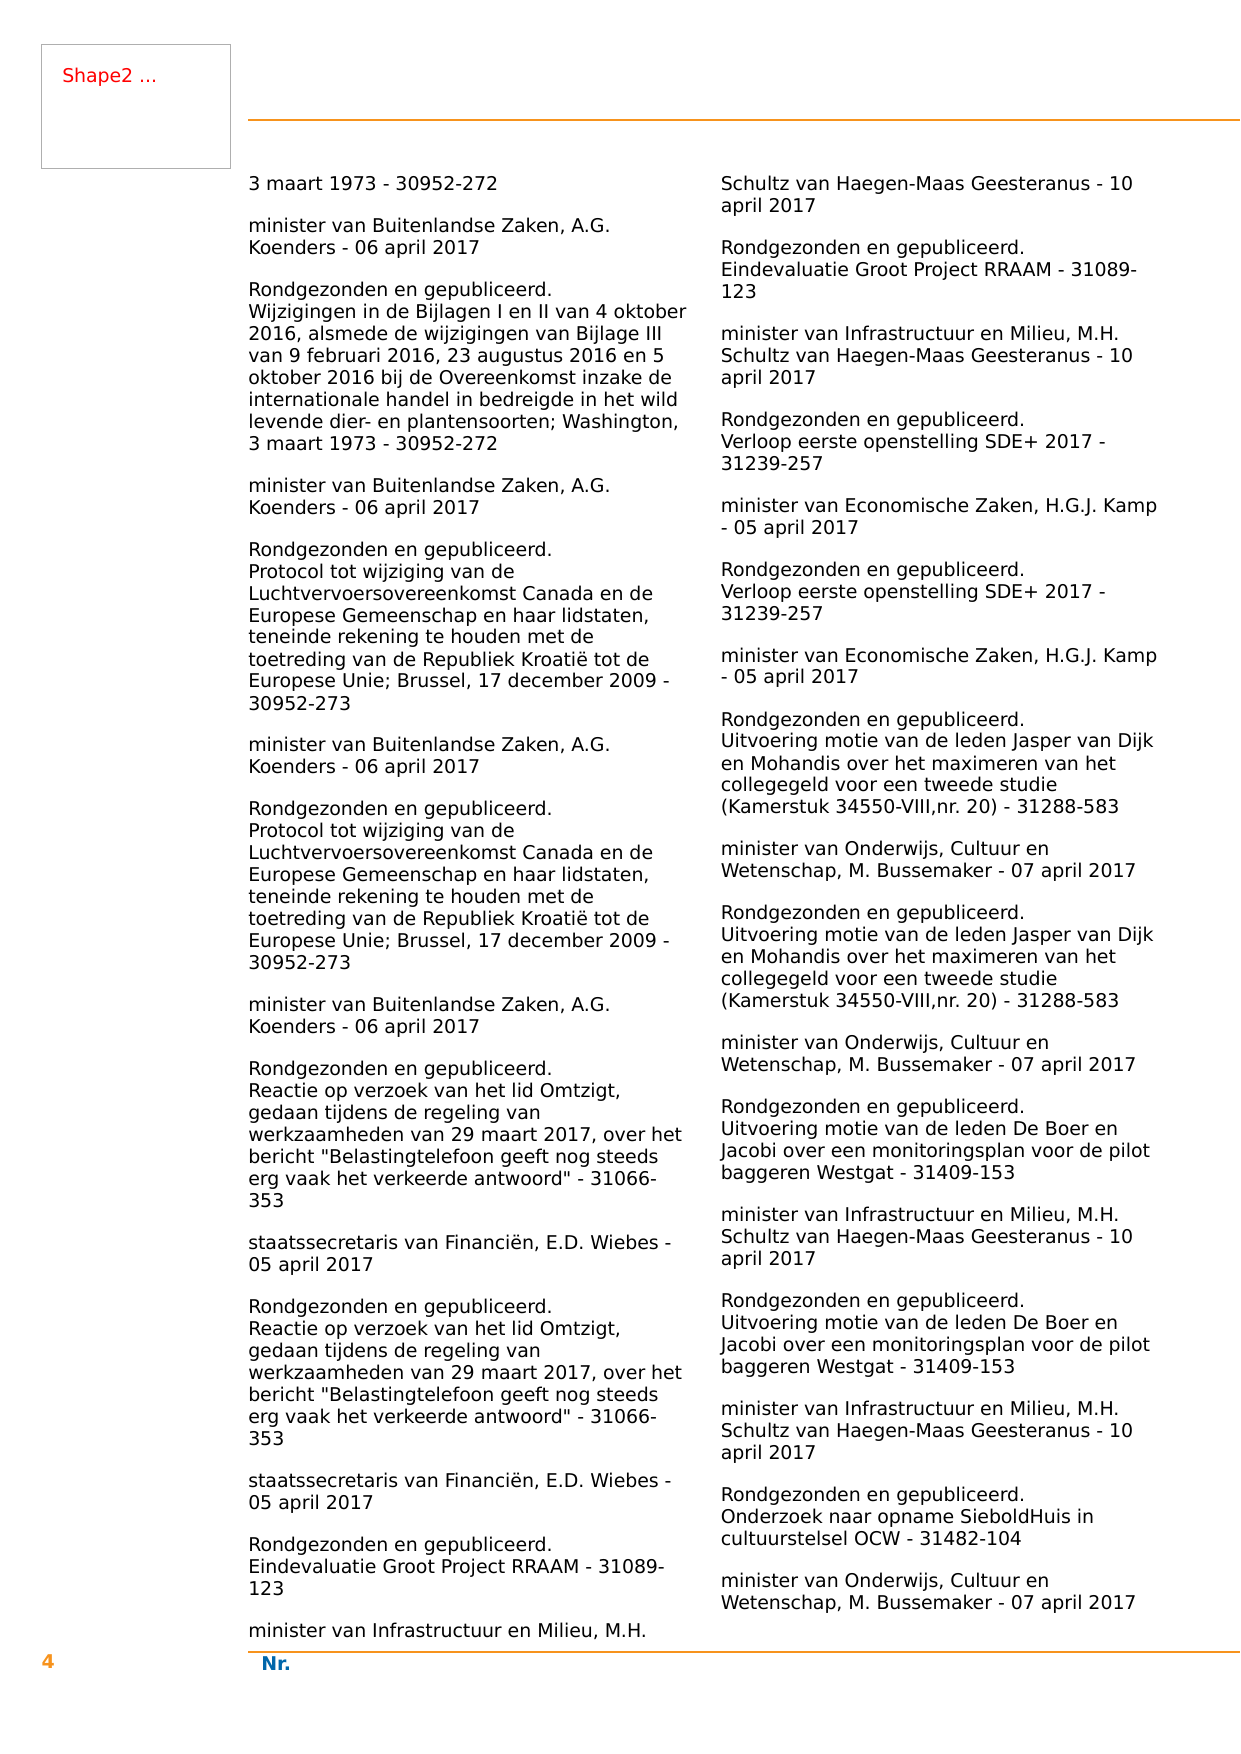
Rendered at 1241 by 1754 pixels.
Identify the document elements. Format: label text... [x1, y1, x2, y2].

text Uitvoering motie van de leden De Boer en Jacobi over een monitoringsplan voor de pilot baggeren Westgat - 31409-153 [721, 1312, 1163, 1378]
text minister van Infrastructuur en Milieu, M.H. Schultz van Haegen-Maas Geesteranus - 10 april 2017 [721, 1398, 1163, 1464]
text Eindevaluatie Groot Project RRAAM - 31089-123 [721, 259, 1163, 303]
text minister van Onderwijs, Cultuur en Wetenschap, M. Bussemaker - 07 april 2017 [721, 838, 1163, 882]
text Uitvoering motie van de leden Jasper van Dijk en Mohandis over het maximeren van het collegegeld voor een tweede studie (Kamerstuk 34550-VIII,nr. 20) - 31288-583 [721, 924, 1163, 1012]
text Rondgezonden en gepubliceerd. [248, 1534, 691, 1556]
text Uitvoering motie van de leden De Boer en Jacobi over een monitoringsplan voor de pilot baggeren Westgat - 31409-153 [721, 1118, 1163, 1184]
text minister van Buitenlandse Zaken, A.G. Koenders - 06 april 2017 [248, 215, 691, 259]
text Wijzigingen in de Bijlagen I en II van 4 oktober 2016, alsmede de wijzigingen van Bijlage III van 9 februari 2016, 23 augustus 2016 en 5 oktober 2016 bij de Overeenkomst inzake de internationale handel in bedreigde in het wild levende dier- en plantensoorten; Washington, 3 maart 1973 - 30952-272 [248, 301, 691, 454]
text staatssecretaris van Financiën, E.D. Wiebes - 05 april 2017 [248, 1232, 691, 1276]
text Protocol tot wijziging van de Luchtvervoersovereenkomst Canada en de Europese Gemeenschap en haar lidstaten, teneinde rekening te houden met de toetreding van de Republiek Kroatië tot de Europese Unie; Brussel, 17 december 2009 - 30952-273 [248, 820, 691, 974]
text Verloop eerste openstelling SDE+ 2017 - 31239-257 [721, 581, 1163, 624]
text minister van Onderwijs, Cultuur en Wetenschap, M. Bussemaker - 07 april 2017 [721, 1570, 1163, 1614]
text Rondgezonden en gepubliceerd. [248, 1296, 691, 1318]
text Rondgezonden en gepubliceerd. [248, 798, 691, 820]
text Eindevaluatie Groot Project RRAAM - 31089-123 [248, 1556, 691, 1600]
text minister van Infrastructuur en Milieu, M.H. Schultz van Haegen-Maas Geesteranus - 10 april 2017 [721, 323, 1163, 389]
text Reactie op verzoek van het lid Omtzigt, gedaan tijdens de regeling van werkzaamheden van 29 maart 2017, over het bericht "Belastingtelefoon geeft nog steeds erg vaak het verkeerde antwoord" - 31066-353 [248, 1080, 691, 1212]
text minister van Economische Zaken, H.G.J. Kamp - 05 april 2017 [721, 494, 1163, 538]
text Onderzoek naar opname SieboldHuis in cultuurstelsel OCW - 31482-104 [721, 1506, 1163, 1550]
text Rondgezonden en gepubliceerd. [248, 1058, 691, 1080]
text minister van Buitenlandse Zaken, A.G. Koenders - 06 april 2017 [248, 994, 691, 1038]
text Verloop eerste openstelling SDE+ 2017 - 31239-257 [721, 431, 1163, 474]
text minister van Buitenlandse Zaken, A.G. Koenders - 06 april 2017 [248, 474, 691, 518]
text Protocol tot wijziging van de Luchtvervoersovereenkomst Canada en de Europese Gemeenschap en haar lidstaten, teneinde rekening te houden met de toetreding van de Republiek Kroatië tot de Europese Unie; Brussel, 17 december 2009 - 30952-273 [248, 561, 691, 714]
text minister van Economische Zaken, H.G.J. Kamp - 05 april 2017 [721, 644, 1163, 688]
text Schultz van Haegen-Maas Geesteranus - 10 april 2017 [721, 173, 1163, 217]
text Rondgezonden en gepubliceerd. [721, 409, 1163, 431]
text minister van Infrastructuur en Milieu, M.H. Schultz van Haegen-Maas Geesteranus - 10 april 2017 [721, 1204, 1163, 1270]
text minister van Infrastructuur en Milieu, M.H. [248, 1620, 691, 1642]
text 3 maart 1973 - 30952-272 [248, 173, 691, 195]
text Reactie op verzoek van het lid Omtzigt, gedaan tijdens de regeling van werkzaamheden van 29 maart 2017, over het bericht "Belastingtelefoon geeft nog steeds erg vaak het verkeerde antwoord" - 31066-353 [248, 1318, 691, 1450]
text Rondgezonden en gepubliceerd. [248, 279, 691, 301]
text minister van Onderwijs, Cultuur en Wetenschap, M. Bussemaker - 07 april 2017 [721, 1032, 1163, 1076]
text Rondgezonden en gepubliceerd. [721, 558, 1163, 581]
text Rondgezonden en gepubliceerd. [721, 708, 1163, 730]
text Uitvoering motie van de leden Jasper van Dijk en Mohandis over het maximeren van het collegegeld voor een tweede studie (Kamerstuk 34550-VIII,nr. 20) - 31288-583 [721, 730, 1163, 818]
text Rondgezonden en gepubliceerd. [721, 902, 1163, 924]
text Rondgezonden en gepubliceerd. [248, 538, 691, 561]
text Rondgezonden en gepubliceerd. [721, 1096, 1163, 1118]
text staatssecretaris van Financiën, E.D. Wiebes - 05 april 2017 [248, 1470, 691, 1514]
text Rondgezonden en gepubliceerd. [721, 1290, 1163, 1312]
text minister van Buitenlandse Zaken, A.G. Koenders - 06 april 2017 [248, 734, 691, 778]
text Rondgezonden en gepubliceerd. [721, 237, 1163, 259]
text Rondgezonden en gepubliceerd. [721, 1484, 1163, 1506]
